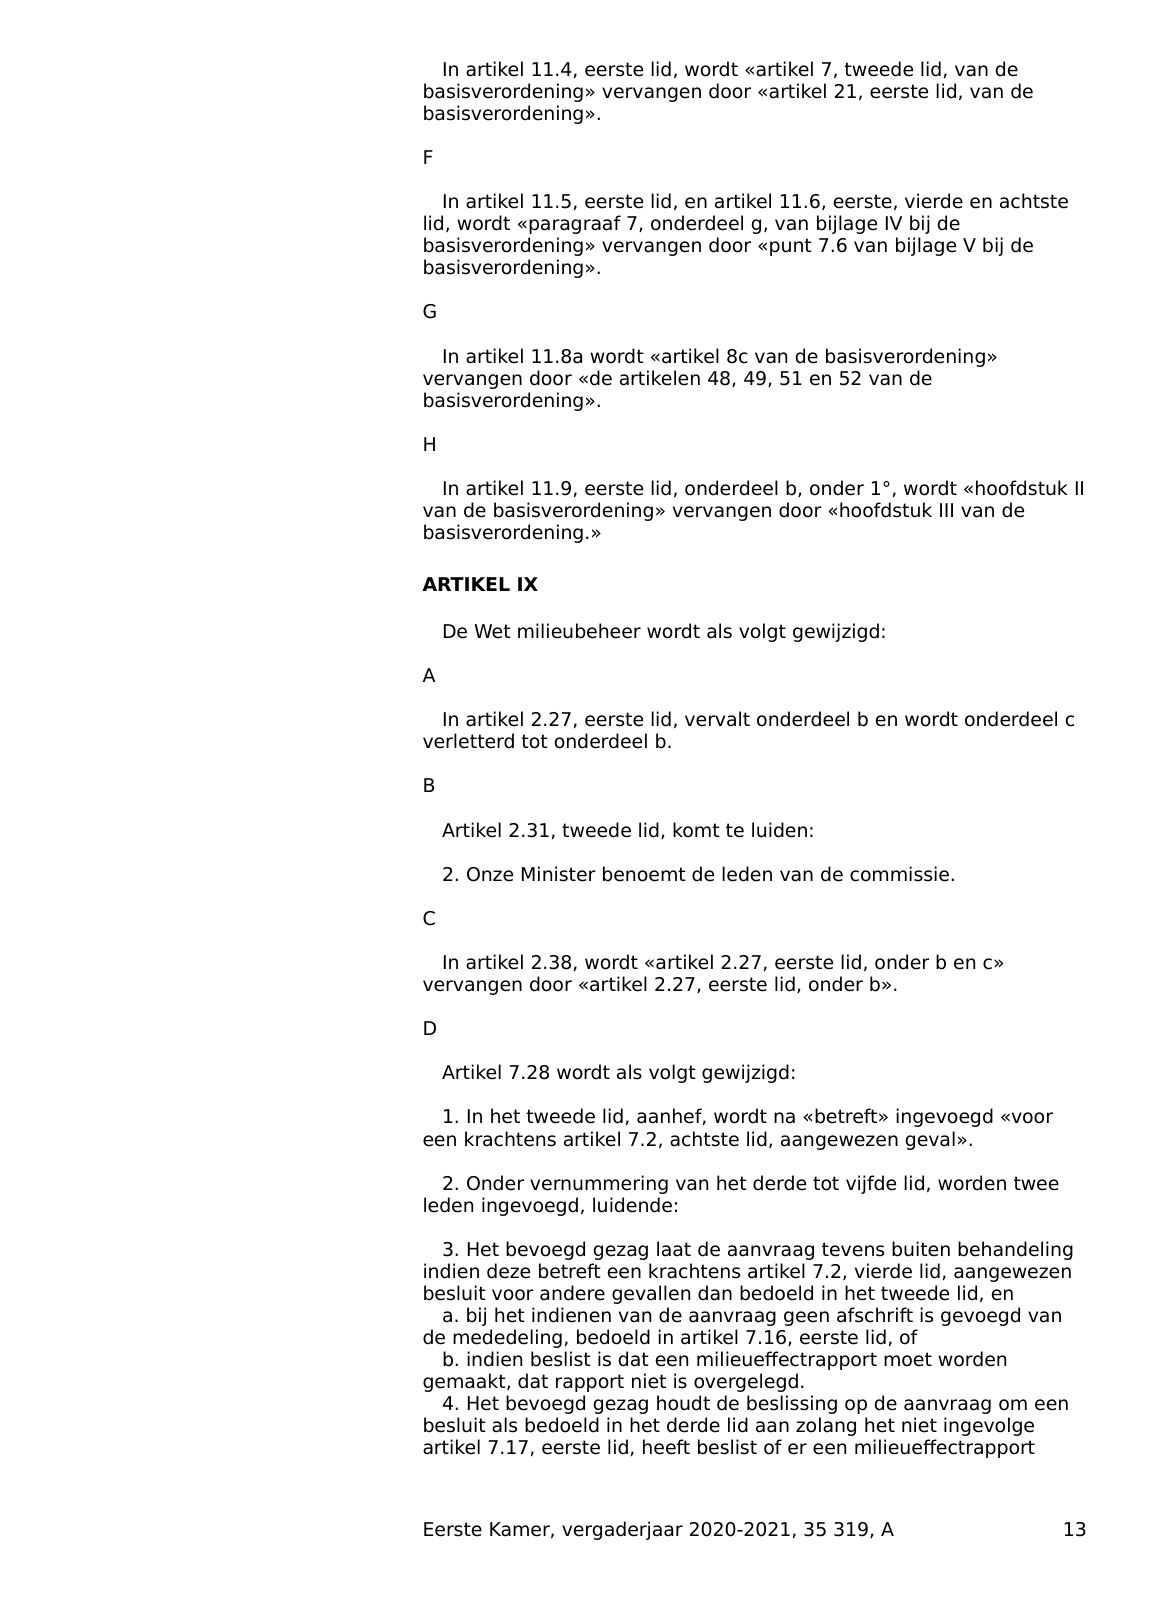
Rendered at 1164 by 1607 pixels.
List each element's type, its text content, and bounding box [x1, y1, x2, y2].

text In artikel 11.4, eerste lid, wordt «artikel 7, tweede lid, van de basisverordening» vervangen door «artikel 21, eerste lid, van de basisverordening». [422, 59, 1087, 125]
text C [422, 908, 1087, 930]
text In artikel 11.8a wordt «artikel 8c van de basisverordening» vervangen door «de artikelen 48, 49, 51 en 52 van de basisverordening». [422, 346, 1087, 412]
text De Wet milieubeheer wordt als volgt gewijzigd: [422, 621, 1087, 643]
text Artikel 2.31, tweede lid, komt te luiden: [422, 819, 1087, 841]
text 2. Onze Minister benoemt de leden van de commissie. [422, 864, 1087, 886]
text F [422, 147, 1087, 169]
text In artikel 2.38, wordt «artikel 2.27, eerste lid, onder b en c» vervangen door «artikel 2.27, eerste lid, onder b». [422, 952, 1087, 996]
text 3. Het bevoegd gezag laat de aanvraag tevens buiten behandeling indien deze betreft een krachtens artikel 7.2, vierde lid, aangewezen besluit voor andere gevallen dan bedoeld in het tweede lid, en [422, 1239, 1087, 1305]
text H [422, 434, 1087, 456]
text b. indien beslist is dat een milieueffectrapport moet worden gemaakt, dat rapport niet is overgelegd. [422, 1349, 1087, 1393]
text 4. Het bevoegd gezag houdt de beslissing op de aanvraag om een besluit als bedoeld in het derde lid aan zolang het niet ingevolge artikel 7.17, eerste lid, heeft beslist of er een milieueffectrapport [422, 1393, 1087, 1458]
text G [422, 301, 1087, 323]
text 1. In het tweede lid, aanhef, wordt na «betreft» ingevoegd «voor een krachtens artikel 7.2, achtste lid, aangewezen geval». [422, 1106, 1087, 1150]
text A [422, 665, 1087, 687]
text In artikel 11.5, eerste lid, en artikel 11.6, eerste, vierde en achtste lid, wordt «paragraaf 7, onderdeel g, van bijlage IV bij de basisverordening» vervangen door «punt 7.6 van bijlage V bij de basisverordening». [422, 191, 1087, 279]
text Artikel 7.28 wordt als volgt gewijzigd: [422, 1062, 1087, 1084]
text 2. Onder vernummering van het derde tot vijfde lid, worden twee leden ingevoegd, luidende: [422, 1173, 1087, 1217]
text In artikel 2.27, eerste lid, vervalt onderdeel b en wordt onderdeel c verletterd tot onderdeel b. [422, 709, 1087, 753]
text a. bij het indienen van de aanvraag geen afschrift is gevoegd van de mededeling, bedoeld in artikel 7.16, eerste lid, of [422, 1305, 1087, 1349]
text D [422, 1018, 1087, 1040]
text In artikel 11.9, eerste lid, onderdeel b, onder 1°, wordt «hoofdstuk II van de basisverordening» vervangen door «hoofdstuk III van de basisverordening.» [422, 478, 1087, 544]
subtitle ARTIKEL IX [422, 574, 1087, 596]
text B [422, 775, 1087, 797]
